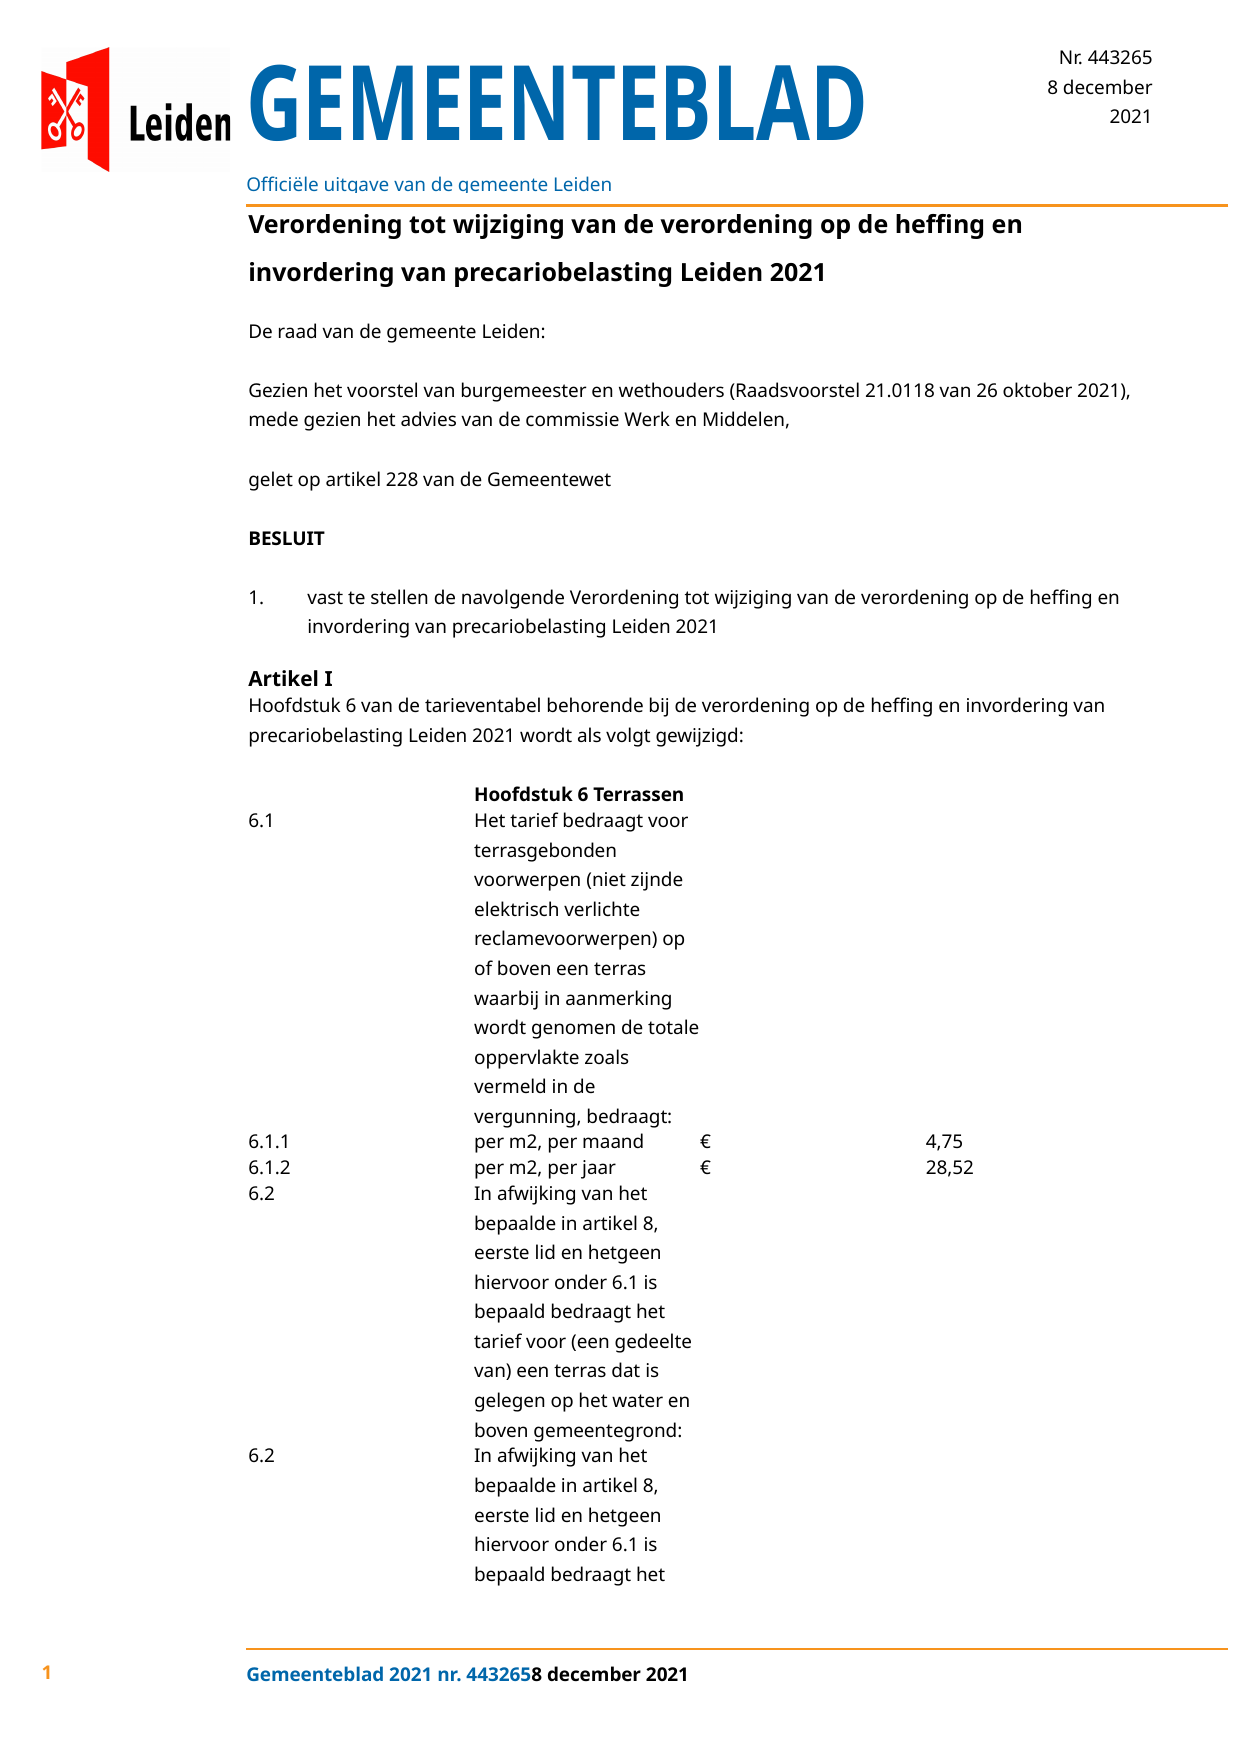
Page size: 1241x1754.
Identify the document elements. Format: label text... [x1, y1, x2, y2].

table_cell per m2, per jaar [474, 1155, 700, 1180]
text BESLUIT [248, 525, 1152, 551]
list vast te stellen de navolgende Verordening tot wijziging van de verordening op de heffing en invordering van precariobelasting Leiden 2021 [248, 584, 1152, 639]
table_cell 28,52 [926, 1155, 1152, 1180]
table_cell 6.2 [248, 1443, 474, 1587]
table_cell [700, 1180, 926, 1443]
table_header [926, 781, 1152, 807]
table_cell per m2, per maand [474, 1129, 700, 1154]
table_header [248, 781, 474, 807]
table_cell € [700, 1129, 926, 1154]
table_cell [700, 807, 926, 1129]
table_cell 6.2 [248, 1180, 474, 1443]
text Artikel I [248, 664, 1152, 693]
table_cell [926, 1180, 1152, 1443]
table_cell 4,75 [926, 1129, 1152, 1154]
text gelet op artikel 228 van de Gemeentewet [248, 466, 1152, 492]
table_header Hoofdstuk 6 Terrassen [474, 781, 700, 807]
text Verordening tot wijziging van de verordening op de heffing en invordering van precariobelasting Leiden 2021 [248, 207, 1152, 288]
table_header [700, 781, 926, 807]
table_cell Het tarief bedraagt voor terrasgebonden voorwerpen (niet zijnde elektrisch verlichte reclamevoorwerpen) op of boven een terras waarbij in aanmerking wordt genomen de totale oppervlakte zoals vermeld in de vergunning, bedraagt: [474, 807, 700, 1129]
table_cell [926, 807, 1152, 1129]
table_cell 6.1.1 [248, 1129, 474, 1154]
table_cell [926, 1443, 1152, 1587]
picture [41, 47, 231, 172]
table_cell 6.1.2 [248, 1155, 474, 1180]
table_cell In afwijking van het bepaalde in artikel 8, eerste lid en hetgeen hiervoor onder 6.1 is bepaald bedraagt het [474, 1443, 700, 1587]
table_cell 6.1 [248, 807, 474, 1129]
table_cell € [700, 1155, 926, 1180]
text Gezien het voorstel van burgemeester en wethouders (Raadsvoorstel 21.0118 van 26 oktober 2021), mede gezien het advies van de commissie Werk en Middelen, [248, 377, 1152, 432]
text Hoofdstuk 6 van de tarieventabel behorende bij de verordening op de heffing en invordering van precariobelasting Leiden 2021 wordt als volgt gewijzigd: [248, 693, 1152, 748]
table_cell [700, 1443, 926, 1587]
table_cell In afwijking van het bepaalde in artikel 8, eerste lid en hetgeen hiervoor onder 6.1 is bepaald bedraagt het tarief voor (een gedeelte van) een terras dat is gelegen op het water en boven gemeentegrond: [474, 1180, 700, 1443]
text De raad van de gemeente Leiden: [248, 318, 1152, 344]
